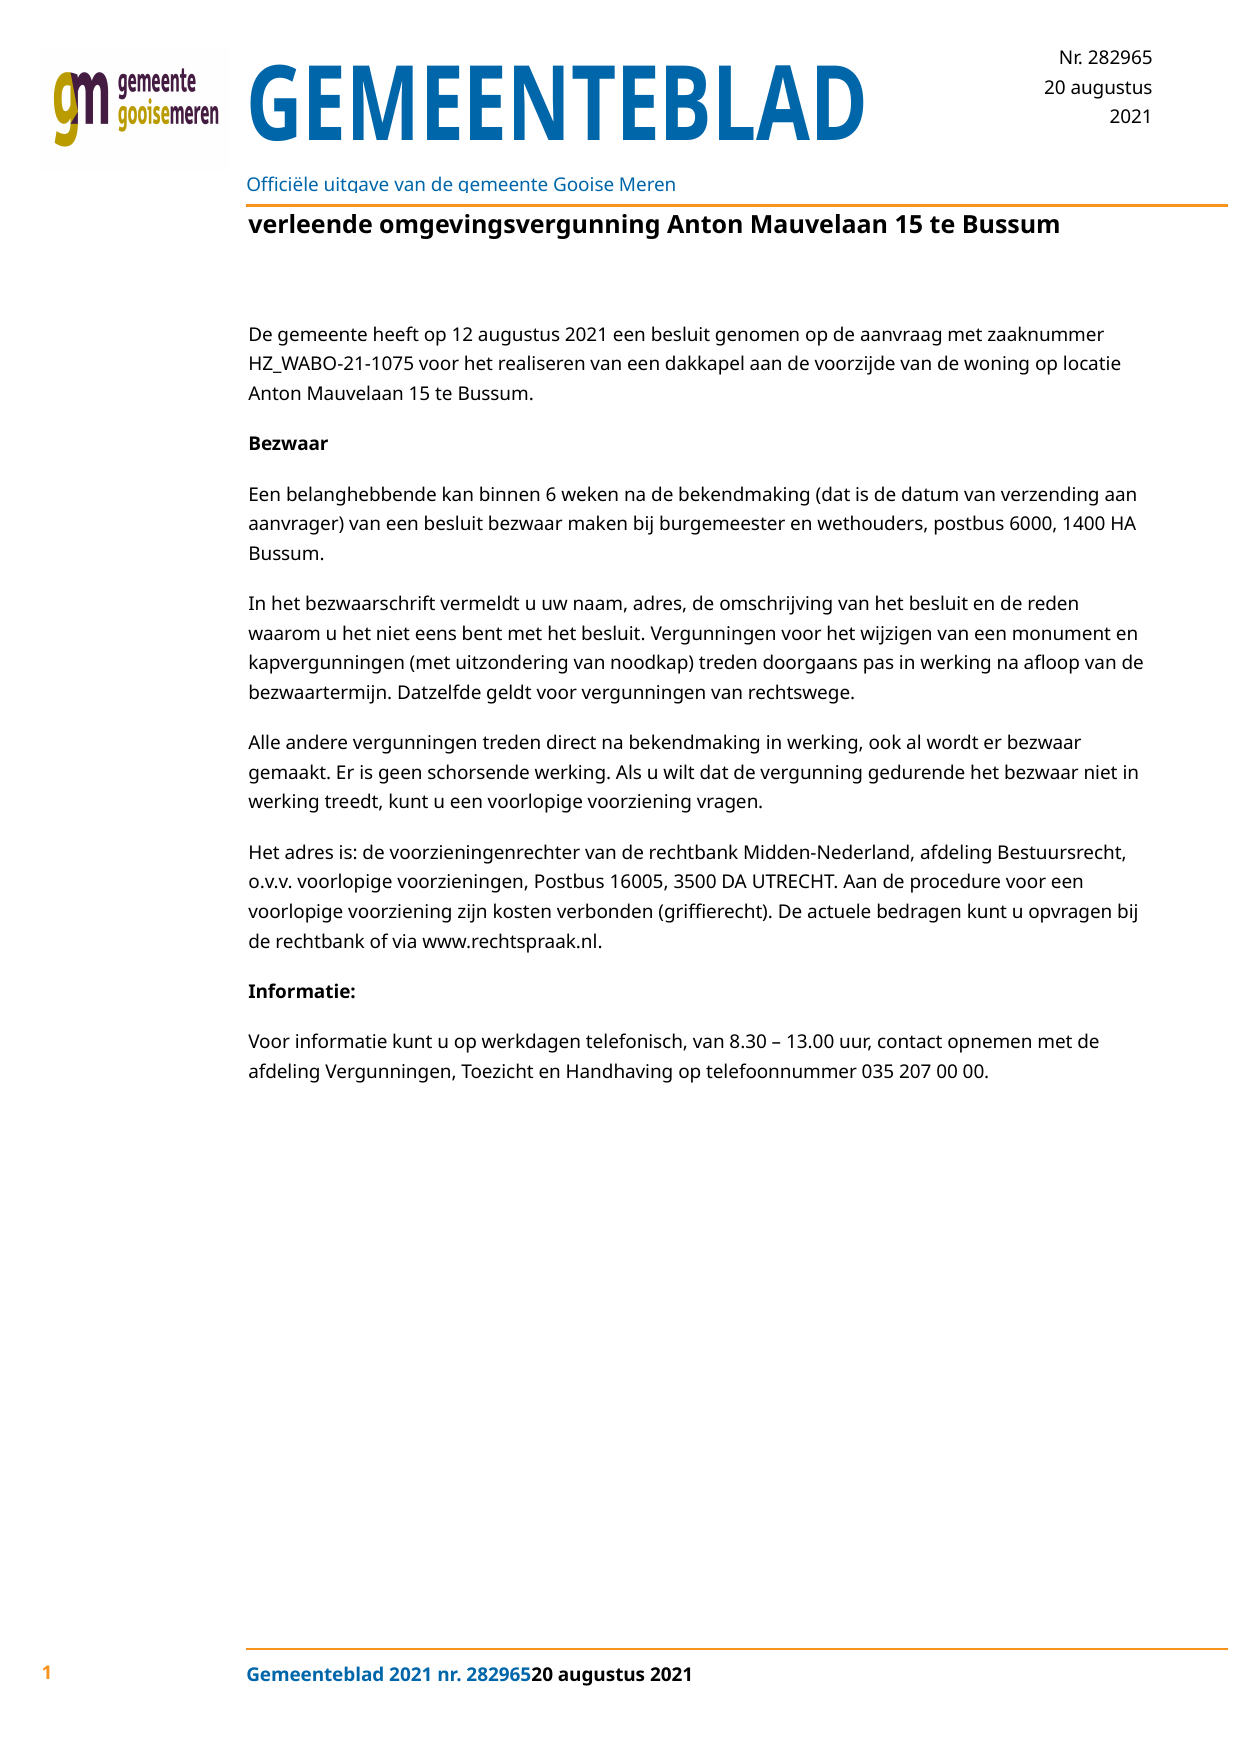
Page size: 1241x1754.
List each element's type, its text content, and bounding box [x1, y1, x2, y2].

text Een belanghebbende kan binnen 6 weken na de bekendmaking (dat is de datum van verzending aan aanvrager) van een besluit bezwaar maken bij burgemeester en wethouders, postbus 6000, 1400 HA Bussum. [248, 481, 1152, 566]
text In het bezwaarschrift vermeldt u uw naam, adres, de omschrijving van het besluit en de reden waarom u het niet eens bent met het besluit. Vergunningen voor het wijzigen van een monument en kapvergunningen (met uitzondering van noodkap) treden doorgaans pas in werking na afloop van de bezwaartermijn. Datzelfde geldt voor vergunningen van rechtswege. [248, 590, 1152, 705]
picture [41, 47, 231, 172]
text verleende omgevingsvergunning Anton Mauvelaan 15 te Bussum [248, 207, 1152, 241]
text Het adres is: de voorzieningenrechter van de rechtbank Midden-Nederland, afdeling Bestuursrecht, o.v.v. voorlopige voorzieningen, Postbus 16005, 3500 DA UTRECHT. Aan de procedure voor een voorlopige voorziening zijn kosten verbonden (griffierecht). De actuele bedragen kunt u opvragen bij de rechtbank of via www.rechtspraak.nl. [248, 839, 1152, 953]
text Informatie: [248, 978, 1152, 1004]
text Voor informatie kunt u op werkdagen telefonisch, van 8.30 – 13.00 uur, contact opnemen met de afdeling Vergunningen, Toezicht en Handhaving op telefoonnummer 035 207 00 00. [248, 1029, 1152, 1084]
text De gemeente heeft op 12 augustus 2021 een besluit genomen op de aanvraag met zaaknummer HZ_WABO-21-1075 voor het realiseren van een dakkapel aan de voorzijde van de woning op locatie Anton Mauvelaan 15 te Bussum. [248, 321, 1152, 406]
text Bezwaar [248, 430, 1152, 456]
text Alle andere vergunningen treden direct na bekendmaking in werking, ook al wordt er bezwaar gemaakt. Er is geen schorsende werking. Als u wilt dat de vergunning gedurende het bezwaar niet in werking treedt, kunt u een voorlopige voorziening vragen. [248, 729, 1152, 814]
